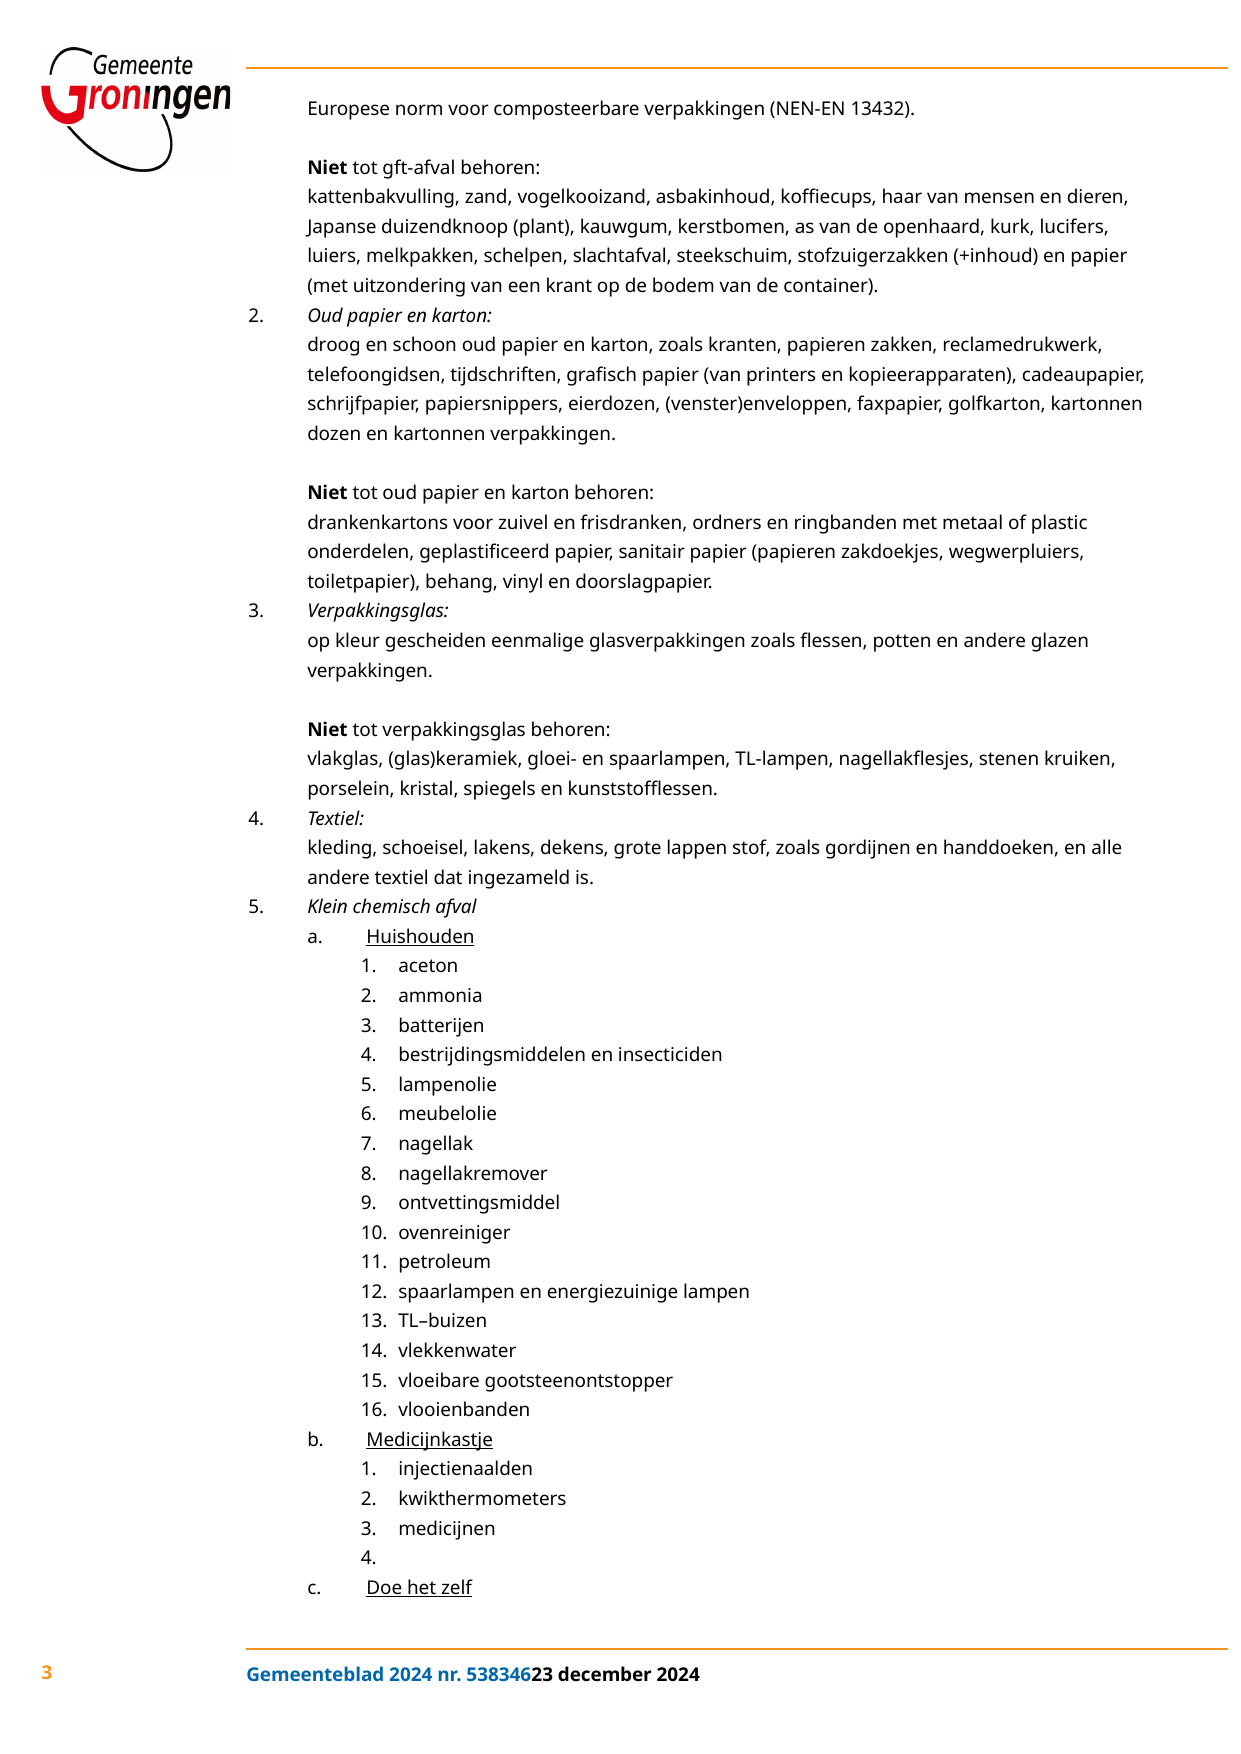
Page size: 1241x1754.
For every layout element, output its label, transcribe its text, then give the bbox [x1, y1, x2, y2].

list kattenbakvulling, zand, vogelkooizand, asbakinhoud, koffiecups, haar van mensen en dieren, Japanse duizendknoop (plant), kauwgum, kerstbomen, as van de openhaard, kurk, lucifers, luiers, melkpakken, schelpen, slachtafval, steekschuim, stofzuigerzakken (+inhoud) en papier (met uitzondering van een krant op de bodem van de container). [248, 183, 1152, 298]
list lampenolie [361, 1071, 1152, 1097]
list Medicijnkastje [307, 1426, 1152, 1452]
list Niet tot verpakkingsglas behoren: [248, 716, 1152, 742]
list drankenkartons voor zuivel en frisdranken, ordners en ringbanden met metaal of plastic onderdelen, geplastificeerd papier, sanitair papier (papieren zakdoekjes, wegwerpluiers, toiletpapier), behang, vinyl en doorslagpapier. [248, 509, 1152, 594]
list aceton [361, 953, 1152, 978]
list Klein chemisch afval [248, 893, 1152, 919]
list vlooienbanden [361, 1396, 1152, 1422]
list op kleur gescheiden eenmalige glasverpakkingen zoals flessen, potten en andere glazen verpakkingen. [248, 627, 1152, 683]
list bestrijdingsmiddelen en insecticiden [361, 1041, 1152, 1067]
list Oud papier en karton: [248, 302, 1152, 328]
list vlekkenwater [361, 1337, 1152, 1363]
list Textiel: [248, 805, 1152, 831]
list kleding, schoeisel, lakens, dekens, grote lappen stof, zoals gordijnen en handdoeken, en alle andere textiel dat ingezameld is. [248, 834, 1152, 890]
picture [41, 47, 231, 172]
list kwikthermometers [361, 1485, 1152, 1511]
list Niet tot gft-afval behoren: [248, 154, 1152, 180]
list ammonia [361, 982, 1152, 1008]
list petroleum [361, 1248, 1152, 1274]
list Huishouden [307, 923, 1152, 949]
list Europese norm voor composteerbare verpakkingen (NEN-EN 13432). [248, 95, 1152, 121]
list droog en schoon oud papier en karton, zoals kranten, papieren zakken, reclamedrukwerk, telefoongidsen, tijdschriften, grafisch papier (van printers en kopieerapparaten), cadeaupapier, schrijfpapier, papiersnippers, eierdozen, (venster)enveloppen, faxpapier, golfkarton, kartonnen dozen en kartonnen verpakkingen. [248, 331, 1152, 446]
list spaarlampen en energiezuinige lampen [361, 1278, 1152, 1304]
list injectienaalden [361, 1456, 1152, 1481]
list TL–buizen [361, 1308, 1152, 1333]
list nagellakremover [361, 1160, 1152, 1186]
list meubelolie [361, 1101, 1152, 1126]
list vloeibare gootsteenontstopper [361, 1367, 1152, 1393]
list medicijnen [361, 1515, 1152, 1541]
list nagellak [361, 1130, 1152, 1156]
list ovenreiniger [361, 1219, 1152, 1245]
list Niet tot oud papier en karton behoren: [248, 479, 1152, 505]
list vlakglas, (glas)keramiek, gloei- en spaarlampen, TL-lampen, nagellakflesjes, stenen kruiken, porselein, kristal, spiegels en kunststofflessen. [248, 746, 1152, 801]
list Verpakkingsglas: [248, 598, 1152, 623]
list ontvettingsmiddel [361, 1189, 1152, 1215]
list Doe het zelf [307, 1574, 1152, 1600]
list batterijen [361, 1012, 1152, 1038]
